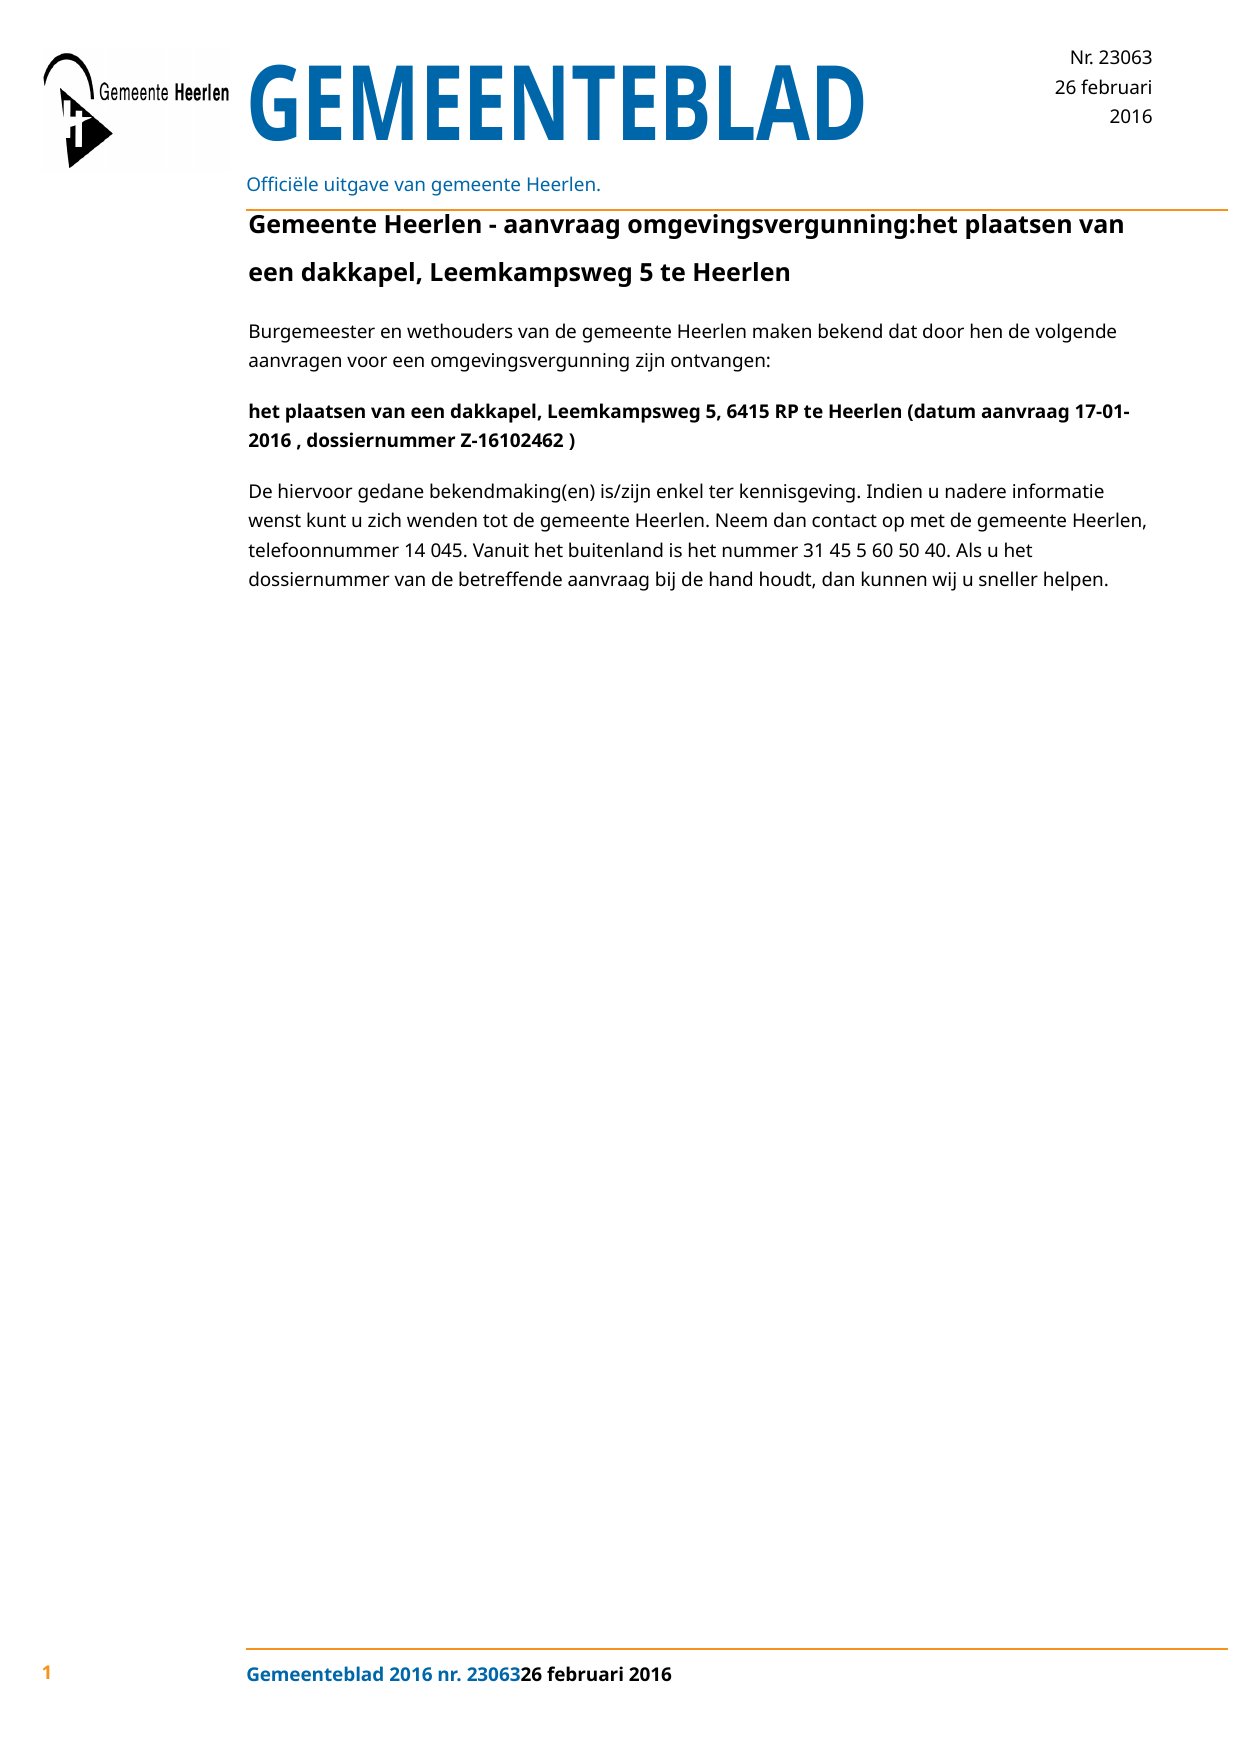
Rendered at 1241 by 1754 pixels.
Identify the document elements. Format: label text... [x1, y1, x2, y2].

text Burgemeester en wethouders van de gemeente Heerlen maken bekend dat door hen de volgende aanvragen voor een omgevingsvergunning zijn ontvangen: [248, 318, 1152, 373]
text het plaatsen van een dakkapel, Leemkampsweg 5, 6415 RP te Heerlen (datum aanvraag 17-01-2016 , dossiernummer Z-16102462 ) [248, 398, 1152, 453]
text De hiervoor gedane bekendmaking(en) is/zijn enkel ter kennisgeving. Indien u nadere informatie wenst kunt u zich wenden tot de gemeente Heerlen. Neem dan contact op met de gemeente Heerlen, telefoonnummer 14 045. Vanuit het buitenland is het nummer 31 45 5 60 50 40. Als u het dossiernummer van de betreffende aanvraag bij de hand houdt, dan kunnen wij u sneller helpen. [248, 478, 1152, 592]
text Gemeente Heerlen - aanvraag omgevingsvergunning:het plaatsen van een dakkapel, Leemkampsweg 5 te Heerlen [248, 211, 1152, 288]
picture [41, 47, 231, 172]
